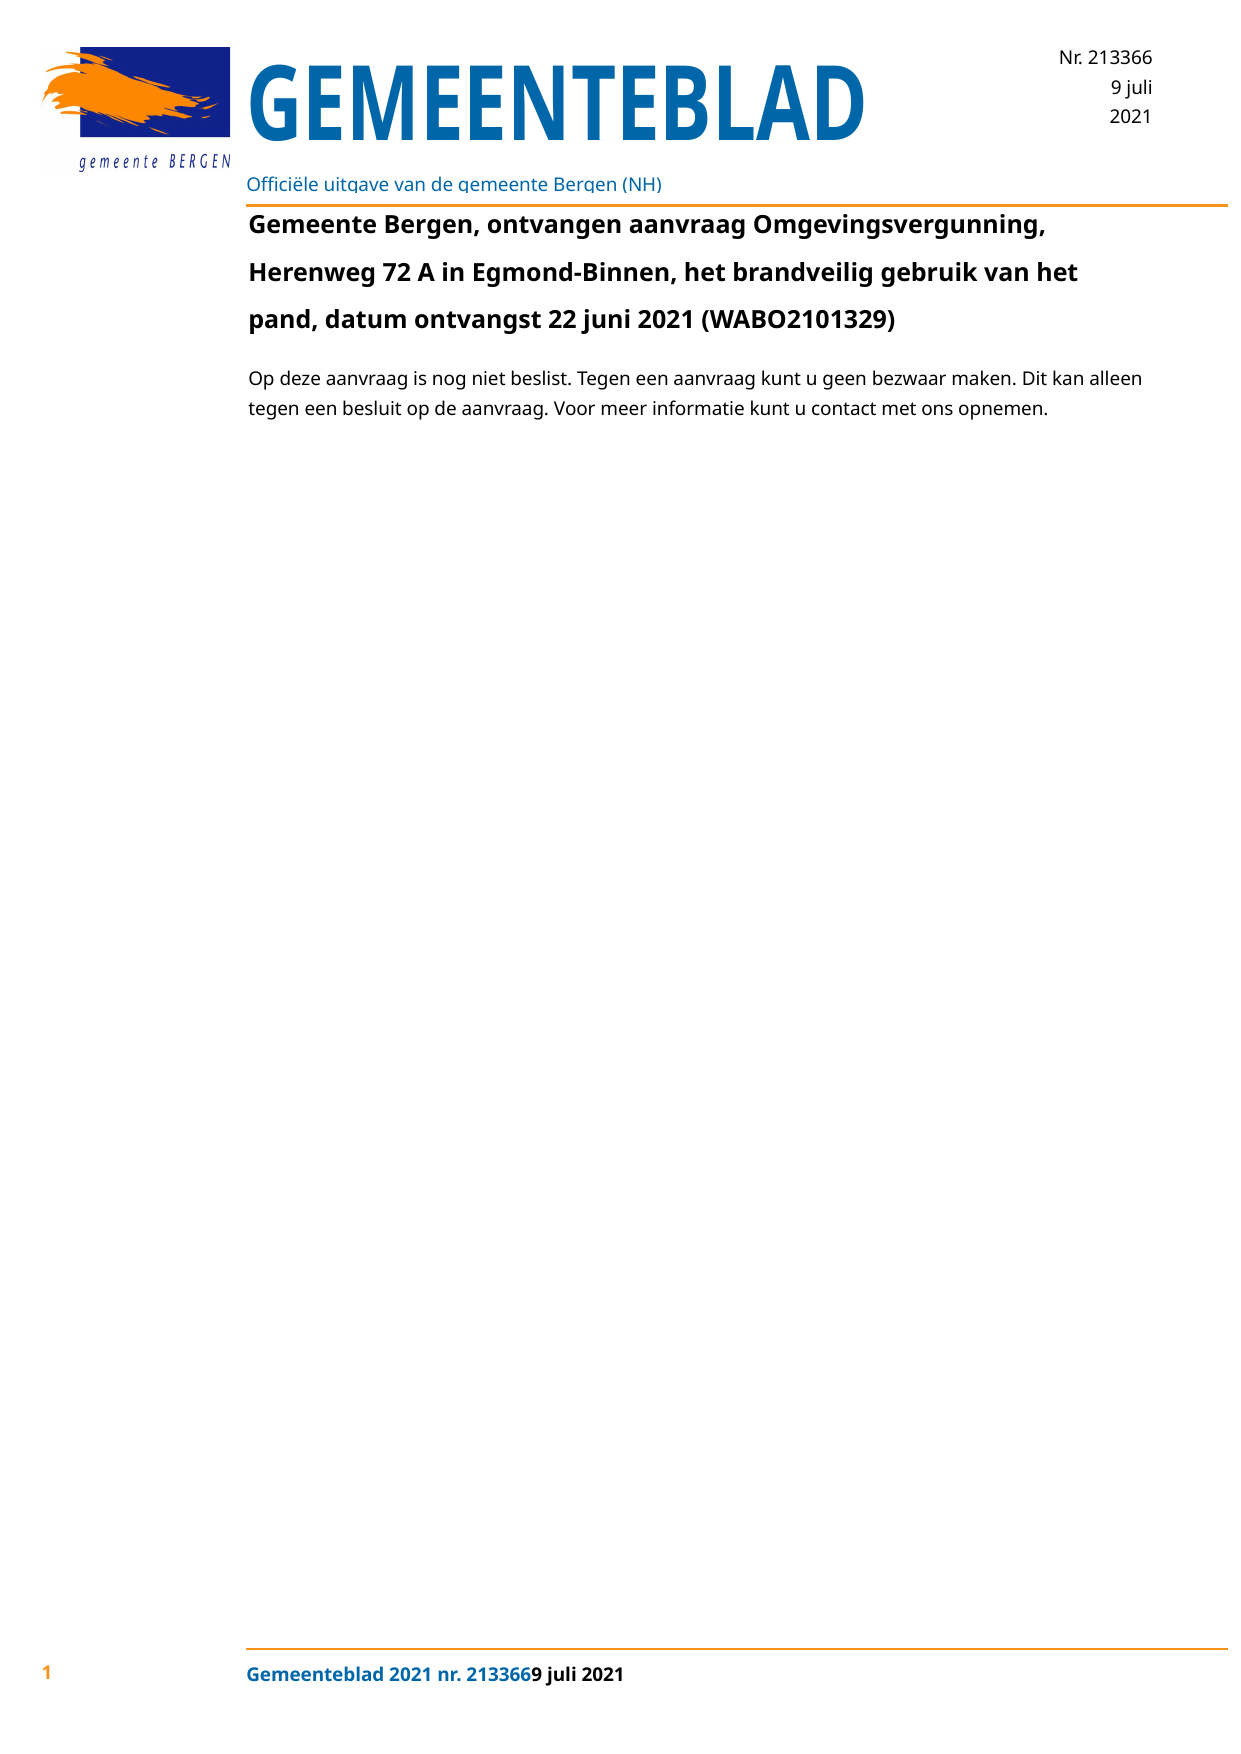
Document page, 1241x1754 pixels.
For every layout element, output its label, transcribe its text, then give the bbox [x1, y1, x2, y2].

text Op deze aanvraag is nog niet beslist. Tegen een aanvraag kunt u geen bezwaar maken. Dit kan alleen tegen een besluit op de aanvraag. Voor meer informatie kunt u contact met ons opnemen. [248, 366, 1152, 421]
picture [41, 47, 231, 172]
text Gemeente Bergen, ontvangen aanvraag Omgevingsvergunning, Herenweg 72 A in Egmond-Binnen, het brandveilig gebruik van het pand, datum ontvangst 22 juni 2021 (WABO2101329) [248, 207, 1152, 336]
